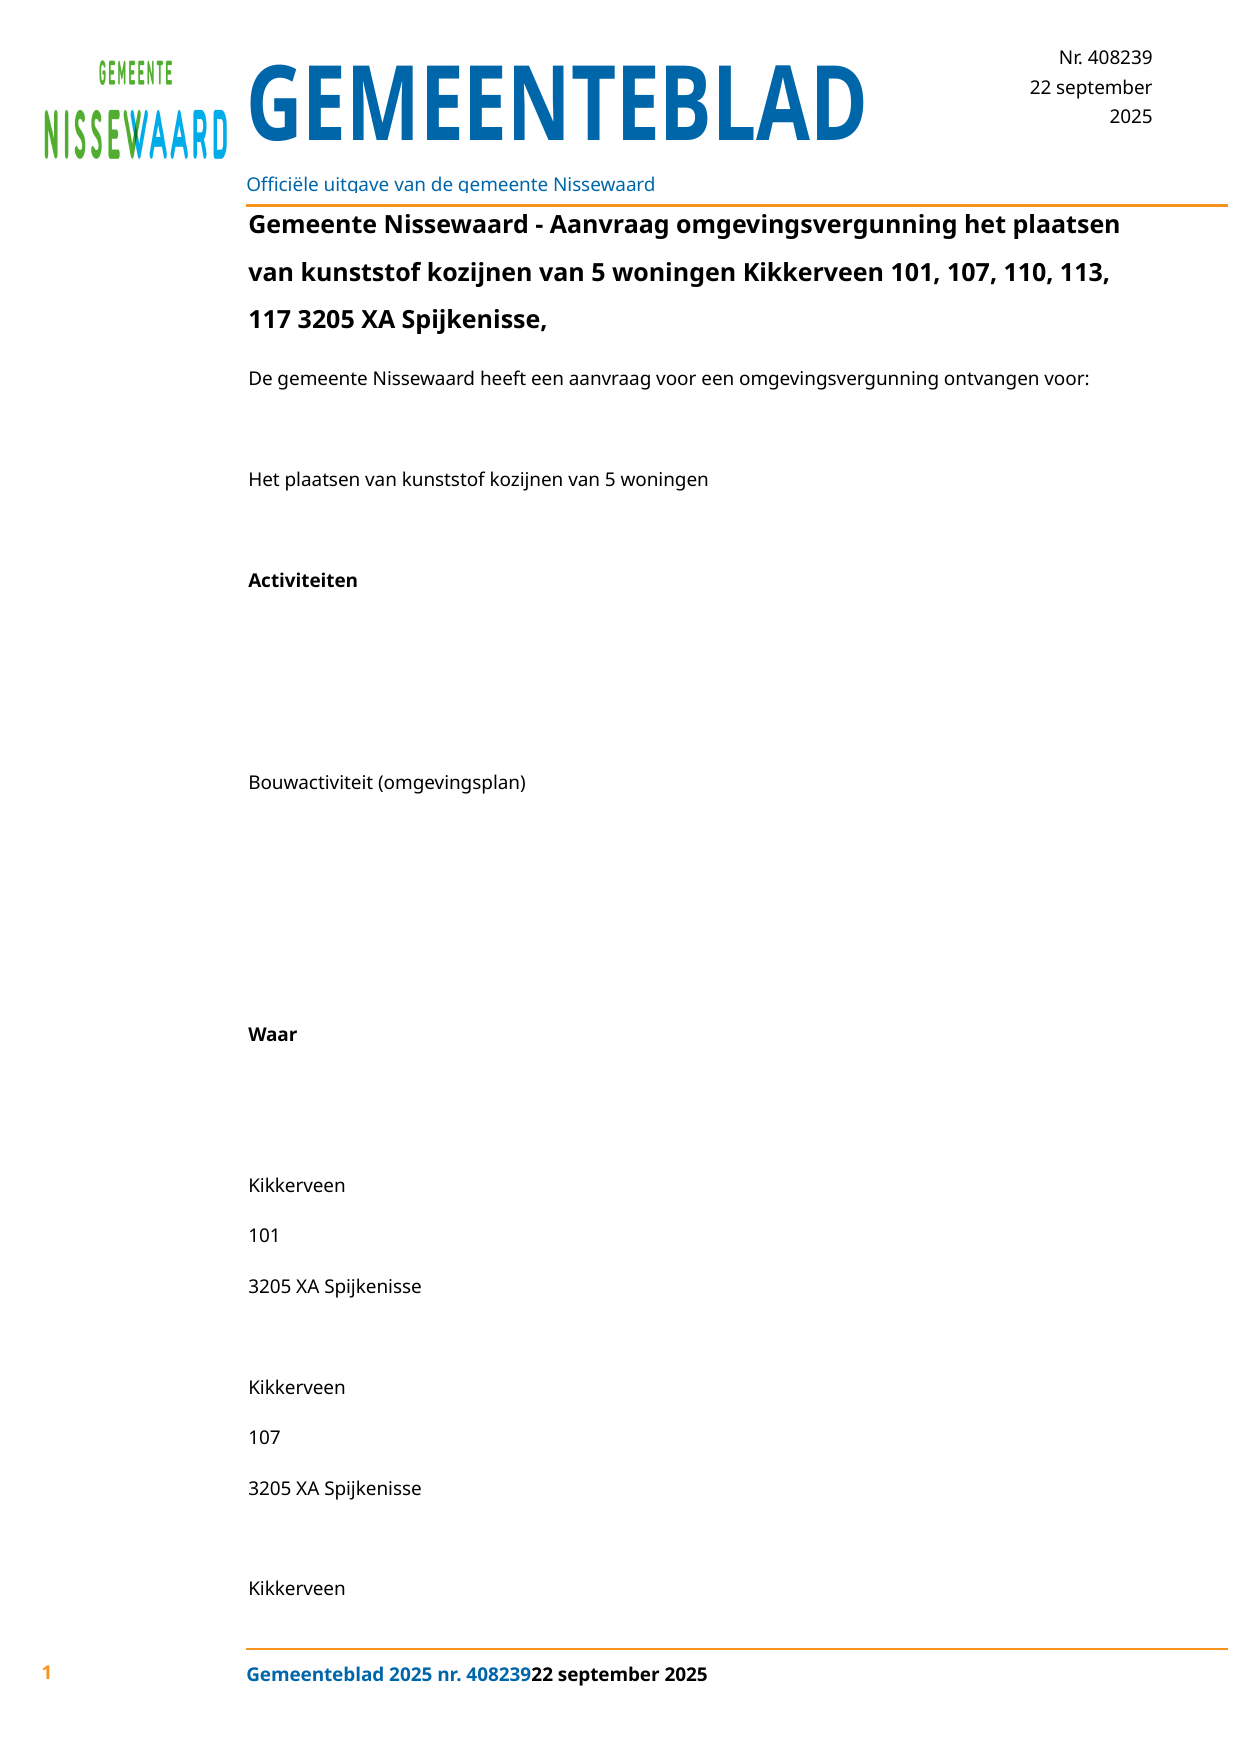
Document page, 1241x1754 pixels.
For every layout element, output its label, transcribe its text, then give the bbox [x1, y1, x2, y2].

text Het plaatsen van kunststof kozijnen van 5 woningen [248, 466, 1152, 492]
text Waar [248, 1021, 1152, 1047]
picture [41, 47, 231, 172]
text Kikkerveen [248, 1576, 1152, 1601]
text 101 [248, 1223, 1152, 1248]
text 3205 XA Spijkenisse [248, 1273, 1152, 1299]
text 107 [248, 1424, 1152, 1450]
text De gemeente Nissewaard heeft een aanvraag voor een omgevingsvergunning ontvangen voor: [248, 366, 1152, 391]
text Kikkerveen [248, 1172, 1152, 1198]
text Gemeente Nissewaard - Aanvraag omgevingsvergunning het plaatsen van kunststof kozijnen van 5 woningen Kikkerveen 101, 107, 110, 113, 117 3205 XA Spijkenisse, [248, 207, 1152, 336]
text Activiteiten [248, 567, 1152, 593]
text Kikkerveen [248, 1374, 1152, 1399]
text 3205 XA Spijkenisse [248, 1475, 1152, 1500]
text Bouwactiviteit (omgevingsplan) [248, 769, 1152, 794]
